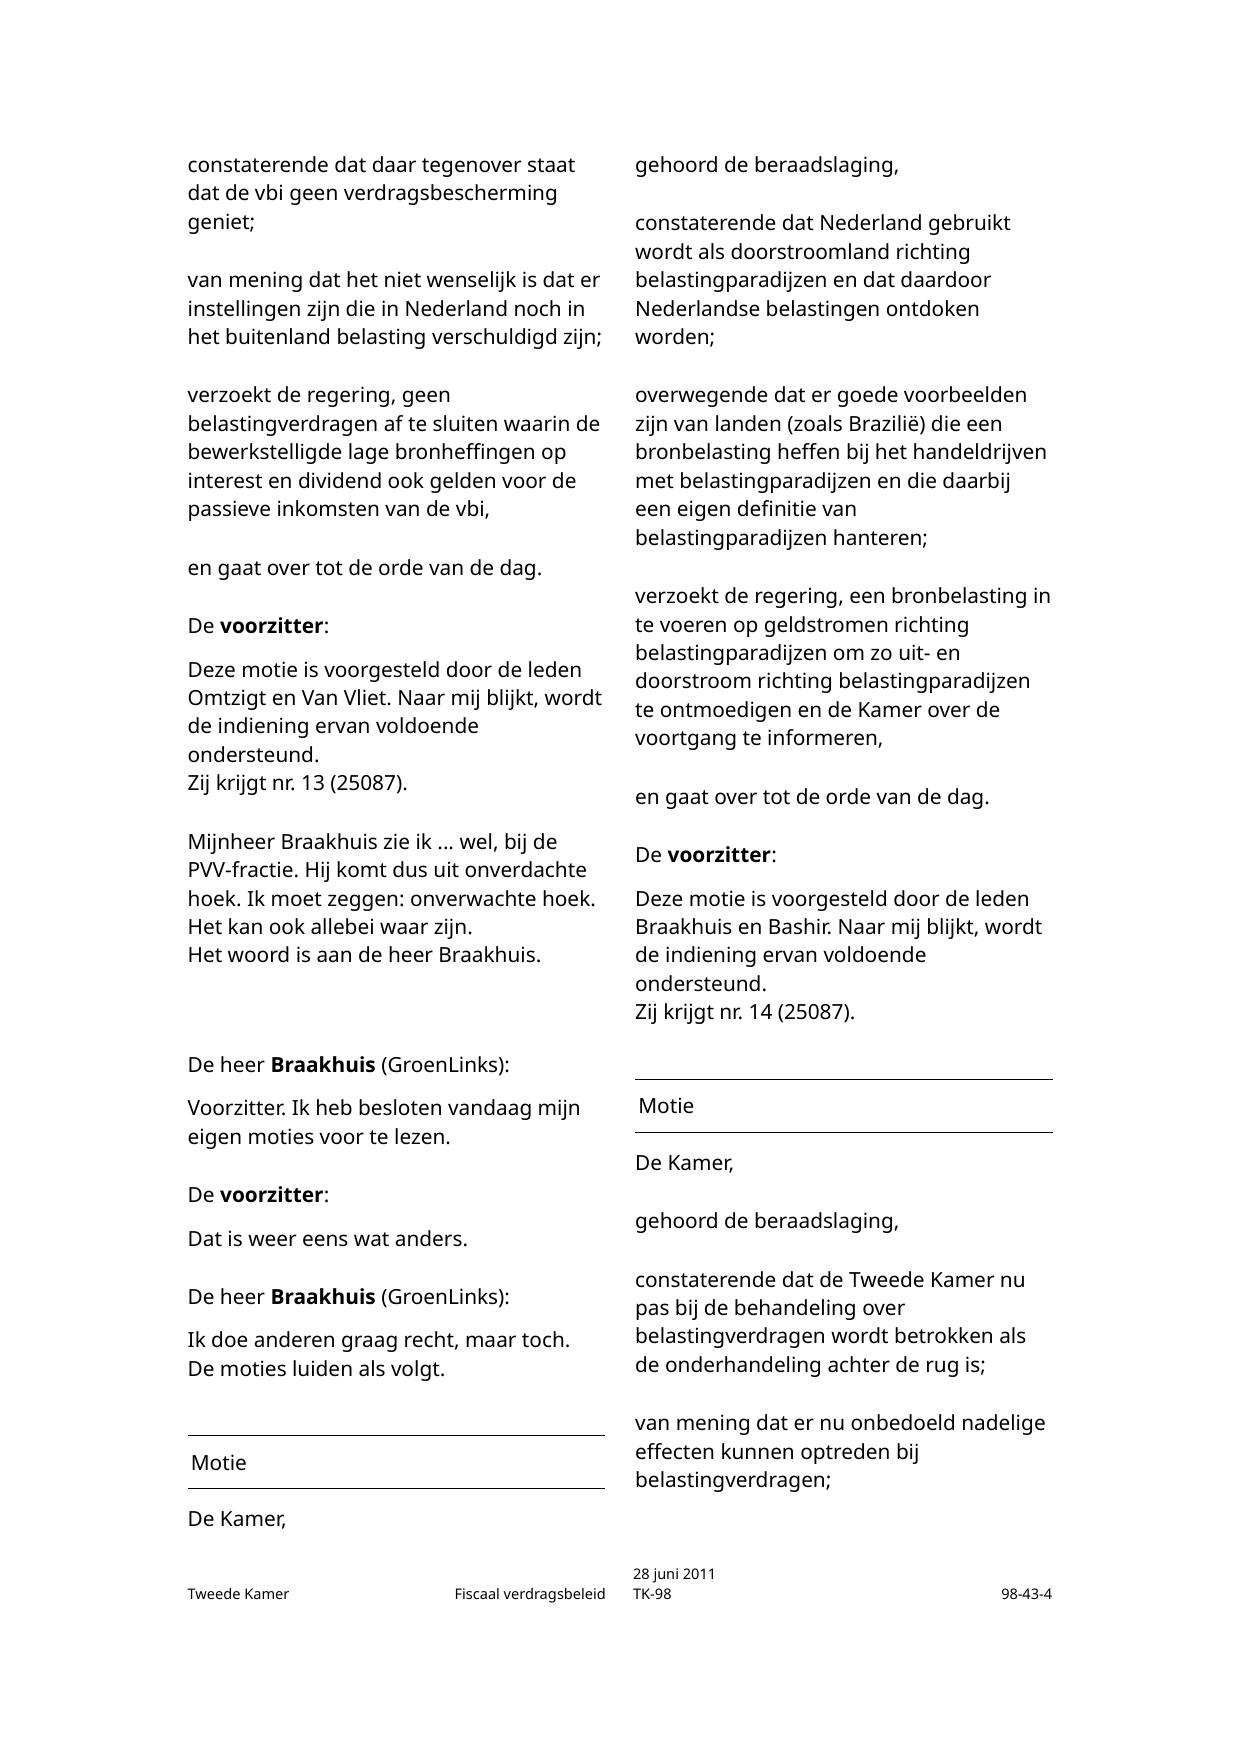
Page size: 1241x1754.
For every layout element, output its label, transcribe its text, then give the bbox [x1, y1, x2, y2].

subtitle Motie [635, 1080, 1053, 1132]
text Het woord is aan de heer Braakhuis. [187, 941, 605, 969]
text van mening dat het niet wenselijk is dat er instellingen zijn die in Nederland noch in het buitenland belasting verschuldigd zijn; [187, 265, 605, 351]
text De moties luiden als volgt. [187, 1354, 605, 1382]
text Mijnheer Braakhuis zie ik ... wel, bij de PVV-fractie. Hij komt dus uit onverdachte hoek. Ik moet zeggen: onverwachte hoek. Het kan ook allebei waar zijn. [187, 827, 605, 941]
text Ik doe anderen graag recht, maar toch. [187, 1326, 605, 1354]
text De Kamer, [187, 1504, 605, 1533]
text constaterende dat Nederland gebruikt wordt als doorstroomland richting belastingparadijzen en dat daardoor Nederlandse belastingen ontdoken worden; [635, 208, 1053, 351]
text De heer Braakhuis (GroenLinks): [187, 1282, 605, 1311]
text Zij krijgt nr. 13 (25087). [187, 768, 605, 797]
text Deze motie is voorgesteld door de leden Omtzigt en Van Vliet. Naar mij blijkt, wordt de indiening ervan voldoende ondersteund. [187, 655, 605, 768]
text constaterende dat daar tegenover staat dat de vbi geen verdragsbescherming geniet; [187, 150, 605, 235]
text Dat is weer eens wat anders. [187, 1224, 605, 1252]
text verzoekt de regering, geen belastingverdragen af te sluiten waarin de bewerkstelligde lage bronheffingen op interest en dividend ook gelden voor de passieve inkomsten van de vbi, [187, 381, 605, 523]
text De voorzitter: [187, 611, 605, 640]
text en gaat over tot de orde van de dag. [635, 782, 1053, 810]
text overwegende dat er goede voorbeelden zijn van landen (zoals Brazilië) die een bronbelasting heffen bij het handeldrijven met belastingparadijzen en die daarbij een eigen definitie van belastingparadijzen hanteren; [635, 381, 1053, 551]
text Zij krijgt nr. 14 (25087). [635, 997, 1053, 1026]
text  [187, 999, 605, 1027]
text De heer Braakhuis (GroenLinks): [187, 1050, 605, 1078]
text verzoekt de regering, een bronbelasting in te voeren op geldstromen richting belastingparadijzen om zo uit- en doorstroom richting belastingparadijzen te ontmoedigen en de Kamer over de voortgang te informeren, [635, 581, 1053, 752]
text Deze motie is voorgesteld door de leden Braakhuis en Bashir. Naar mij blijkt, wordt de indiening ervan voldoende ondersteund. [635, 884, 1053, 997]
text gehoord de beraadslaging, [635, 150, 1053, 178]
subtitle Motie [187, 1436, 605, 1489]
text Voorzitter. Ik heb besloten vandaag mijn eigen moties voor te lezen. [187, 1093, 605, 1150]
text constaterende dat de Tweede Kamer nu pas bij de behandeling over belastingverdragen wordt betrokken als de onderhandeling achter de rug is; [635, 1265, 1053, 1378]
text De voorzitter: [635, 840, 1053, 869]
text van mening dat er nu onbedoeld nadelige effecten kunnen optreden bij belastingverdragen; [635, 1408, 1053, 1494]
text en gaat over tot de orde van de dag. [187, 553, 605, 581]
text gehoord de beraadslaging, [635, 1206, 1053, 1235]
text De voorzitter: [187, 1180, 605, 1209]
text De Kamer, [635, 1148, 1053, 1176]
